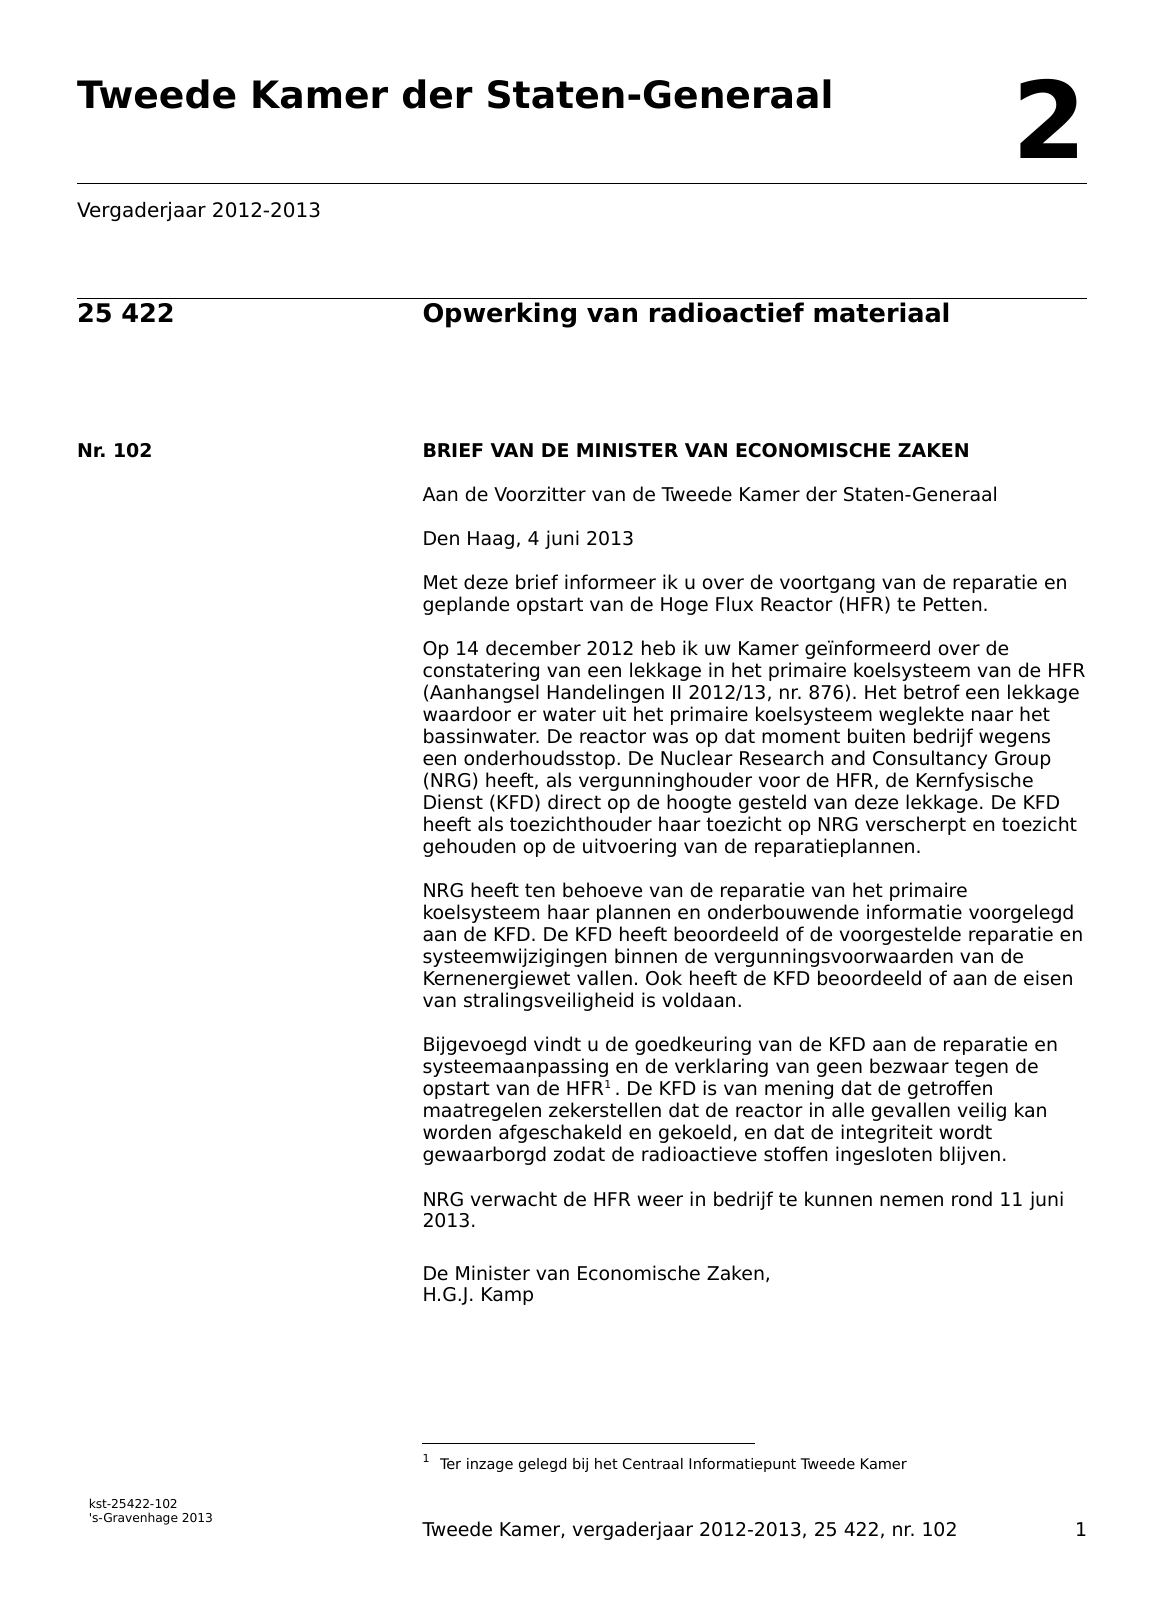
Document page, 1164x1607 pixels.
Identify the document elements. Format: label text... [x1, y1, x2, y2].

text Met deze brief informeer ik u over de voortgang van de reparatie en geplande opstart van de Hoge Flux Reactor (HFR) te Petten. [422, 572, 1087, 616]
text kst-25422-102 [88, 1497, 323, 1511]
text Ter inzage gelegd bij het Centraal Informatiepunt Tweede Kamer [422, 1452, 1087, 1474]
subtitle Nr. 102 BRIEF VAN DE MINISTER VAN ECONOMISCHE ZAKEN [77, 440, 1087, 462]
table_header Tweede Kamer der Staten-Generaal [77, 59, 886, 183]
text 's-Gravenhage 2013 [88, 1511, 323, 1525]
text Bijgevoegd vindt u de goedkeuring van de KFD aan de reparatie en systeemaanpassing en de verklaring van geen bezwaar tegen de opstart van de HFR. De KFD is van mening dat de getroffen maatregelen zekerstellen dat de reactor in alle gevallen veilig kan worden afgeschakeld en gekoeld, en dat de integriteit wordt gewaarborgd zodat de radioactieve stoffen ingesloten blijven. [422, 1034, 1087, 1166]
text NRG verwacht de HFR weer in bedrijf te kunnen nemen rond 11 juni 2013. [422, 1188, 1087, 1232]
text De Minister van Economische Zaken, H.G.J. Kamp [422, 1262, 1087, 1306]
subtitle 25 422 Opwerking van radioactief materiaal [77, 299, 1087, 329]
text Aan de Voorzitter van de Tweede Kamer der Staten-Generaal [422, 484, 1087, 506]
table_cell Vergaderjaar 2012-2013 [77, 184, 1087, 298]
text Op 14 december 2012 heb ik uw Kamer geïnformeerd over de constatering van een lekkage in het primaire koelsysteem van de HFR (Aanhangsel Handelingen II 2012/13, nr. 876). Het betrof een lekkage waardoor er water uit het primaire koelsysteem weglekte naar het bassinwater. De reactor was op dat moment buiten bedrijf wegens een onderhoudsstop. De Nuclear Research and Consultancy Group (NRG) heeft, als vergunninghouder voor de HFR, de Kernfysische Dienst (KFD) direct op de hoogte gesteld van deze lekkage. De KFD heeft als toezichthouder haar toezicht op NRG verscherpt en toezicht gehouden op de uitvoering van de reparatieplannen. [422, 638, 1087, 858]
table_header 2 [886, 59, 1087, 183]
text NRG heeft ten behoeve van de reparatie van het primaire koelsysteem haar plannen en onderbouwende informatie voorgelegd aan de KFD. De KFD heeft beoordeeld of de voorgestelde reparatie en systeemwijzigingen binnen de vergunningsvoorwaarden van de Kernenergiewet vallen. Ook heeft de KFD beoordeeld of aan de eisen van stralingsveiligheid is voldaan. [422, 880, 1087, 1012]
text Den Haag, 4 juni 2013 [422, 528, 1087, 550]
